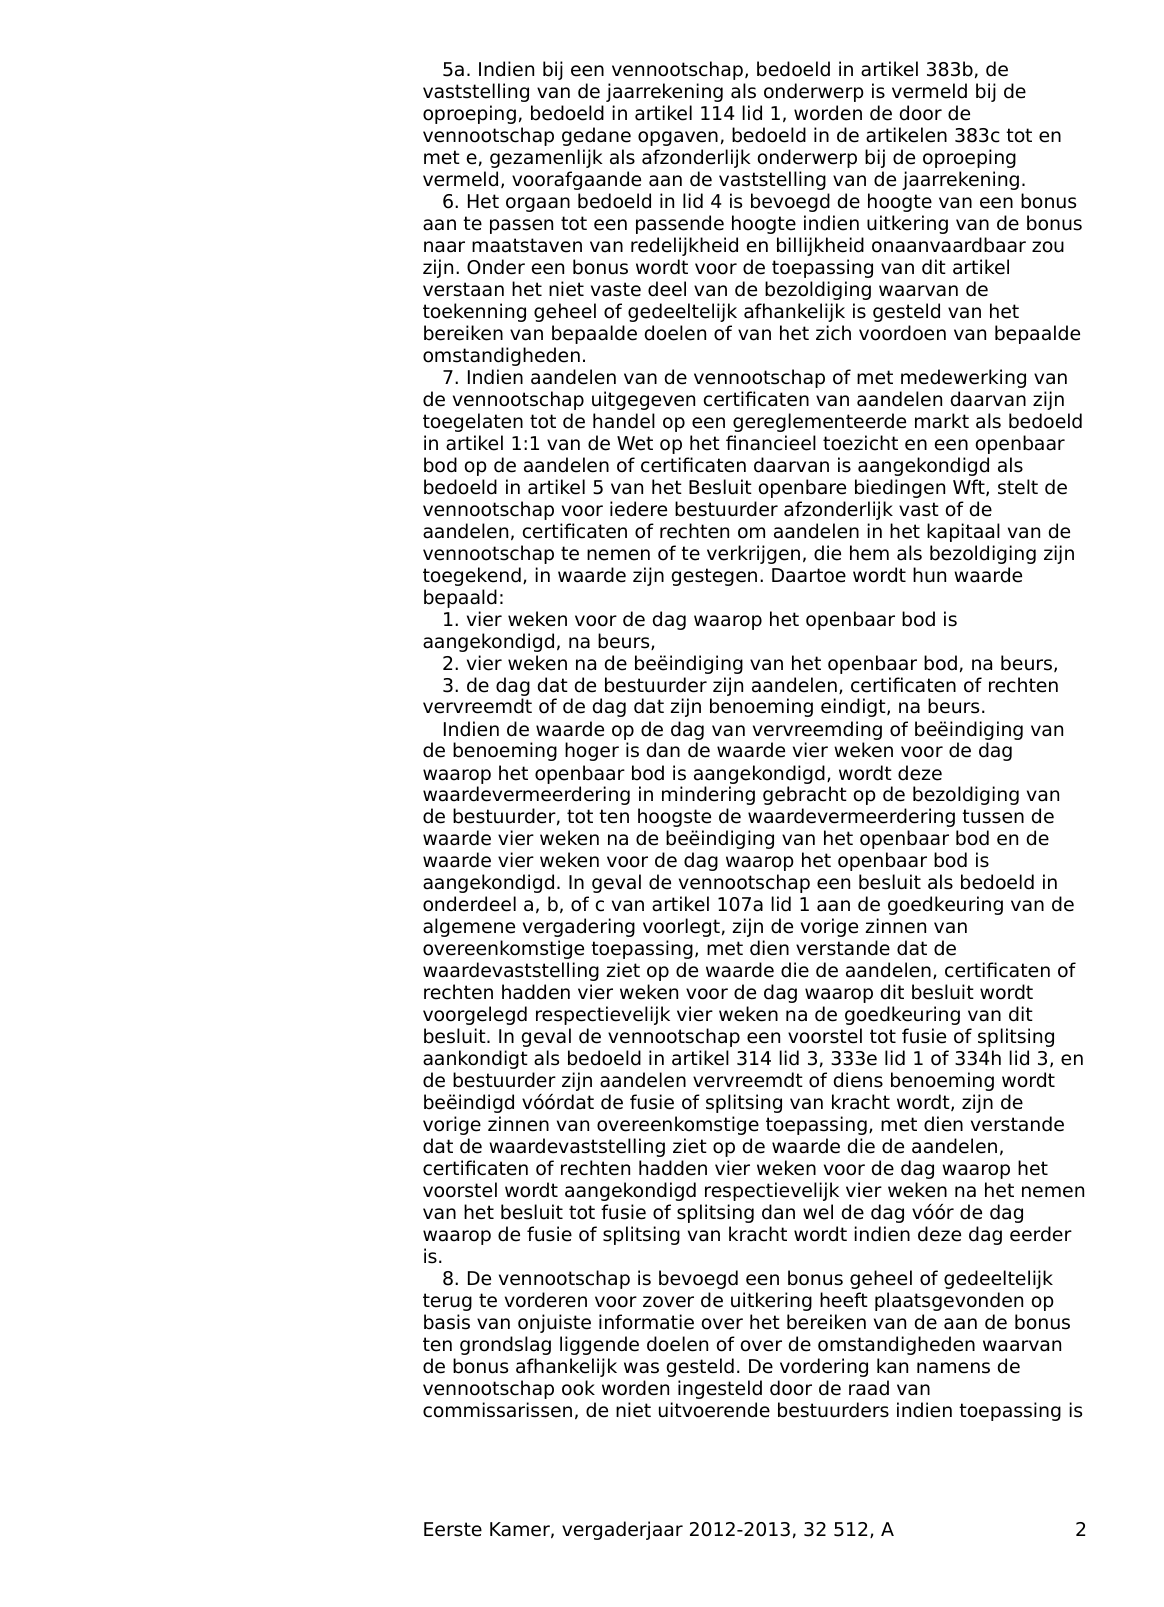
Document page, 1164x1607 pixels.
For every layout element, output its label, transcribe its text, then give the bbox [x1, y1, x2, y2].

text 3. de dag dat de bestuurder zijn aandelen, certificaten of rechten vervreemdt of de dag dat zijn benoeming eindigt, na beurs. [422, 674, 1087, 718]
text 5a. Indien bij een vennootschap, bedoeld in artikel 383b, de vaststelling van de jaarrekening als onderwerp is vermeld bij de oproeping, bedoeld in artikel 114 lid 1, worden de door de vennootschap gedane opgaven, bedoeld in de artikelen 383c tot en met e, gezamenlijk als afzonderlijk onderwerp bij de oproeping vermeld, voorafgaande aan de vaststelling van de jaarrekening. [422, 59, 1087, 191]
text 6. Het orgaan bedoeld in lid 4 is bevoegd de hoogte van een bonus aan te passen tot een passende hoogte indien uitkering van de bonus naar maatstaven van redelijkheid en billijkheid onaanvaardbaar zou zijn. Onder een bonus wordt voor de toepassing van dit artikel verstaan het niet vaste deel van de bezoldiging waarvan de toekenning geheel of gedeeltelijk afhankelijk is gesteld van het bereiken van bepaalde doelen of van het zich voordoen van bepaalde omstandigheden. [422, 191, 1087, 367]
text 1. vier weken voor de dag waarop het openbaar bod is aangekondigd, na beurs, [422, 608, 1087, 652]
text 7. Indien aandelen van de vennootschap of met medewerking van de vennootschap uitgegeven certificaten van aandelen daarvan zijn toegelaten tot de handel op een gereglementeerde markt als bedoeld in artikel 1:1 van de Wet op het financieel toezicht en een openbaar bod op de aandelen of certificaten daarvan is aangekondigd als bedoeld in artikel 5 van het Besluit openbare biedingen Wft, stelt de vennootschap voor iedere bestuurder afzonderlijk vast of de aandelen, certificaten of rechten om aandelen in het kapitaal van de vennootschap te nemen of te verkrijgen, die hem als bezoldiging zijn toegekend, in waarde zijn gestegen. Daartoe wordt hun waarde bepaald: [422, 367, 1087, 608]
text 2. vier weken na de beëindiging van het openbaar bod, na beurs, [422, 652, 1087, 674]
text Indien de waarde op de dag van vervreemding of beëindiging van de benoeming hoger is dan de waarde vier weken voor de dag waarop het openbaar bod is aangekondigd, wordt deze waardevermeerdering in mindering gebracht op de bezoldiging van de bestuurder, tot ten hoogste de waardevermeerdering tussen de waarde vier weken na de beëindiging van het openbaar bod en de waarde vier weken voor de dag waarop het openbaar bod is aangekondigd. In geval de vennootschap een besluit als bedoeld in onderdeel a, b, of c van artikel 107a lid 1 aan de goedkeuring van de algemene vergadering voorlegt, zijn de vorige zinnen van overeenkomstige toepassing, met dien verstande dat de waardevaststelling ziet op de waarde die de aandelen, certificaten of rechten hadden vier weken voor de dag waarop dit besluit wordt voorgelegd respectievelijk vier weken na de goedkeuring van dit besluit. In geval de vennootschap een voorstel tot fusie of splitsing aankondigt als bedoeld in artikel 314 lid 3, 333e lid 1 of 334h lid 3, en de bestuurder zijn aandelen vervreemdt of diens benoeming wordt beëindigd vóórdat de fusie of splitsing van kracht wordt, zijn de vorige zinnen van overeenkomstige toepassing, met dien verstande dat de waardevaststelling ziet op de waarde die de aandelen, certificaten of rechten hadden vier weken voor de dag waarop het voorstel wordt aangekondigd respectievelijk vier weken na het nemen van het besluit tot fusie of splitsing dan wel de dag vóór de dag waarop de fusie of splitsing van kracht wordt indien deze dag eerder is. [422, 718, 1087, 1268]
text 8. De vennootschap is bevoegd een bonus geheel of gedeeltelijk terug te vorderen voor zover de uitkering heeft plaatsgevonden op basis van onjuiste informatie over het bereiken van de aan de bonus ten grondslag liggende doelen of over de omstandigheden waarvan de bonus afhankelijk was gesteld. De vordering kan namens de vennootschap ook worden ingesteld door de raad van commissarissen, de niet uitvoerende bestuurders indien toepassing is [422, 1268, 1087, 1422]
